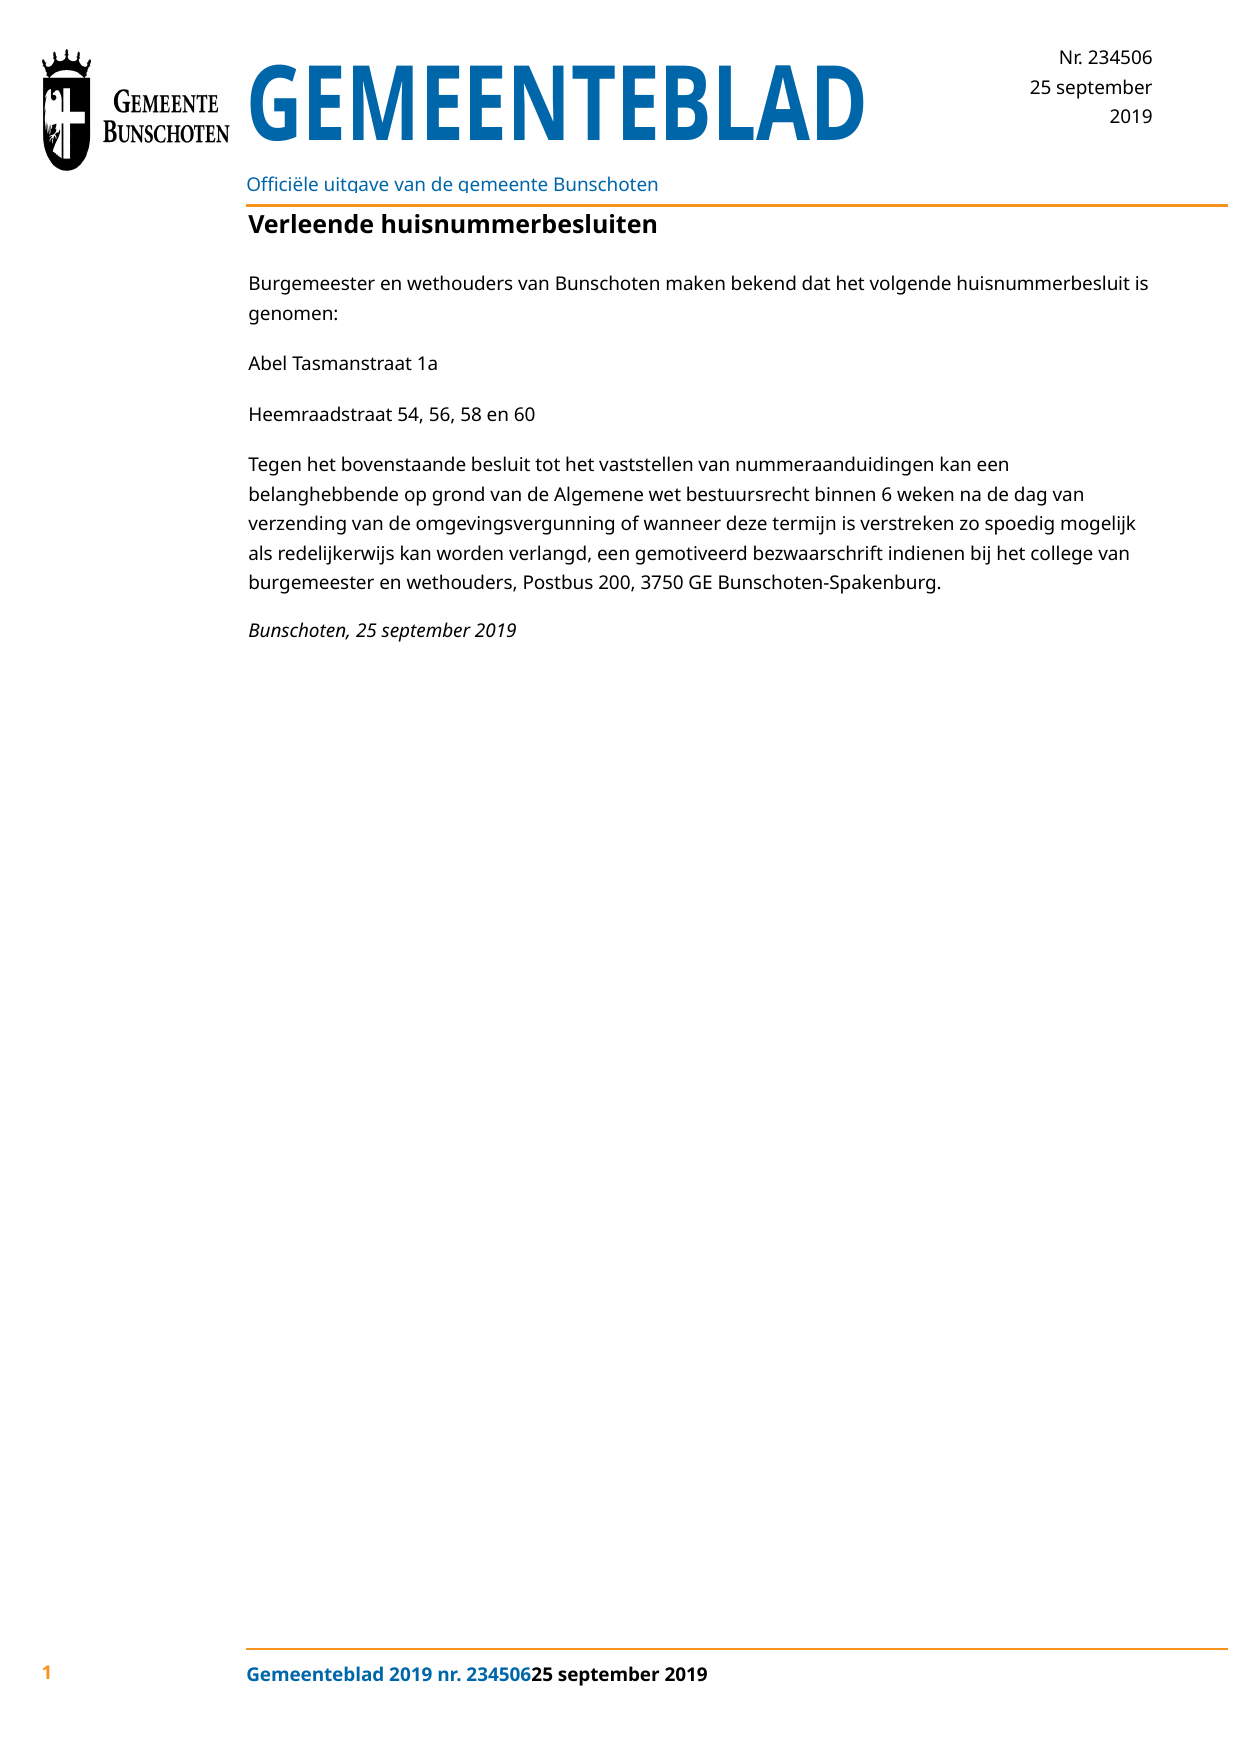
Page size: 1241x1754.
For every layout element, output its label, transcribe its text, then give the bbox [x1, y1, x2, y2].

text Heemraadstraat 54, 56, 58 en 60 [248, 401, 1152, 426]
text Abel Tasmanstraat 1a [248, 350, 1152, 376]
text Verleende huisnummerbesluiten [248, 207, 1152, 241]
text Burgemeester en wethouders van Bunschoten maken bekend dat het volgende huisnummerbesluit is genomen: [248, 270, 1152, 326]
text Tegen het bovenstaande besluit tot het vaststellen van nummeraanduidingen kan een belanghebbende op grond van de Algemene wet bestuursrecht binnen 6 weken na de dag van verzending van de omgevingsvergunning of wanneer deze termijn is verstreken zo spoedig mogelijk als redelijkerwijs kan worden verlangd, een gemotiveerd bezwaarschrift indienen bij het college van burgemeester en wethouders, Postbus 200, 3750 GE Bunschoten-Spakenburg. [248, 451, 1152, 595]
text Bunschoten, 25 september 2019 [248, 617, 1152, 643]
picture [41, 47, 231, 172]
